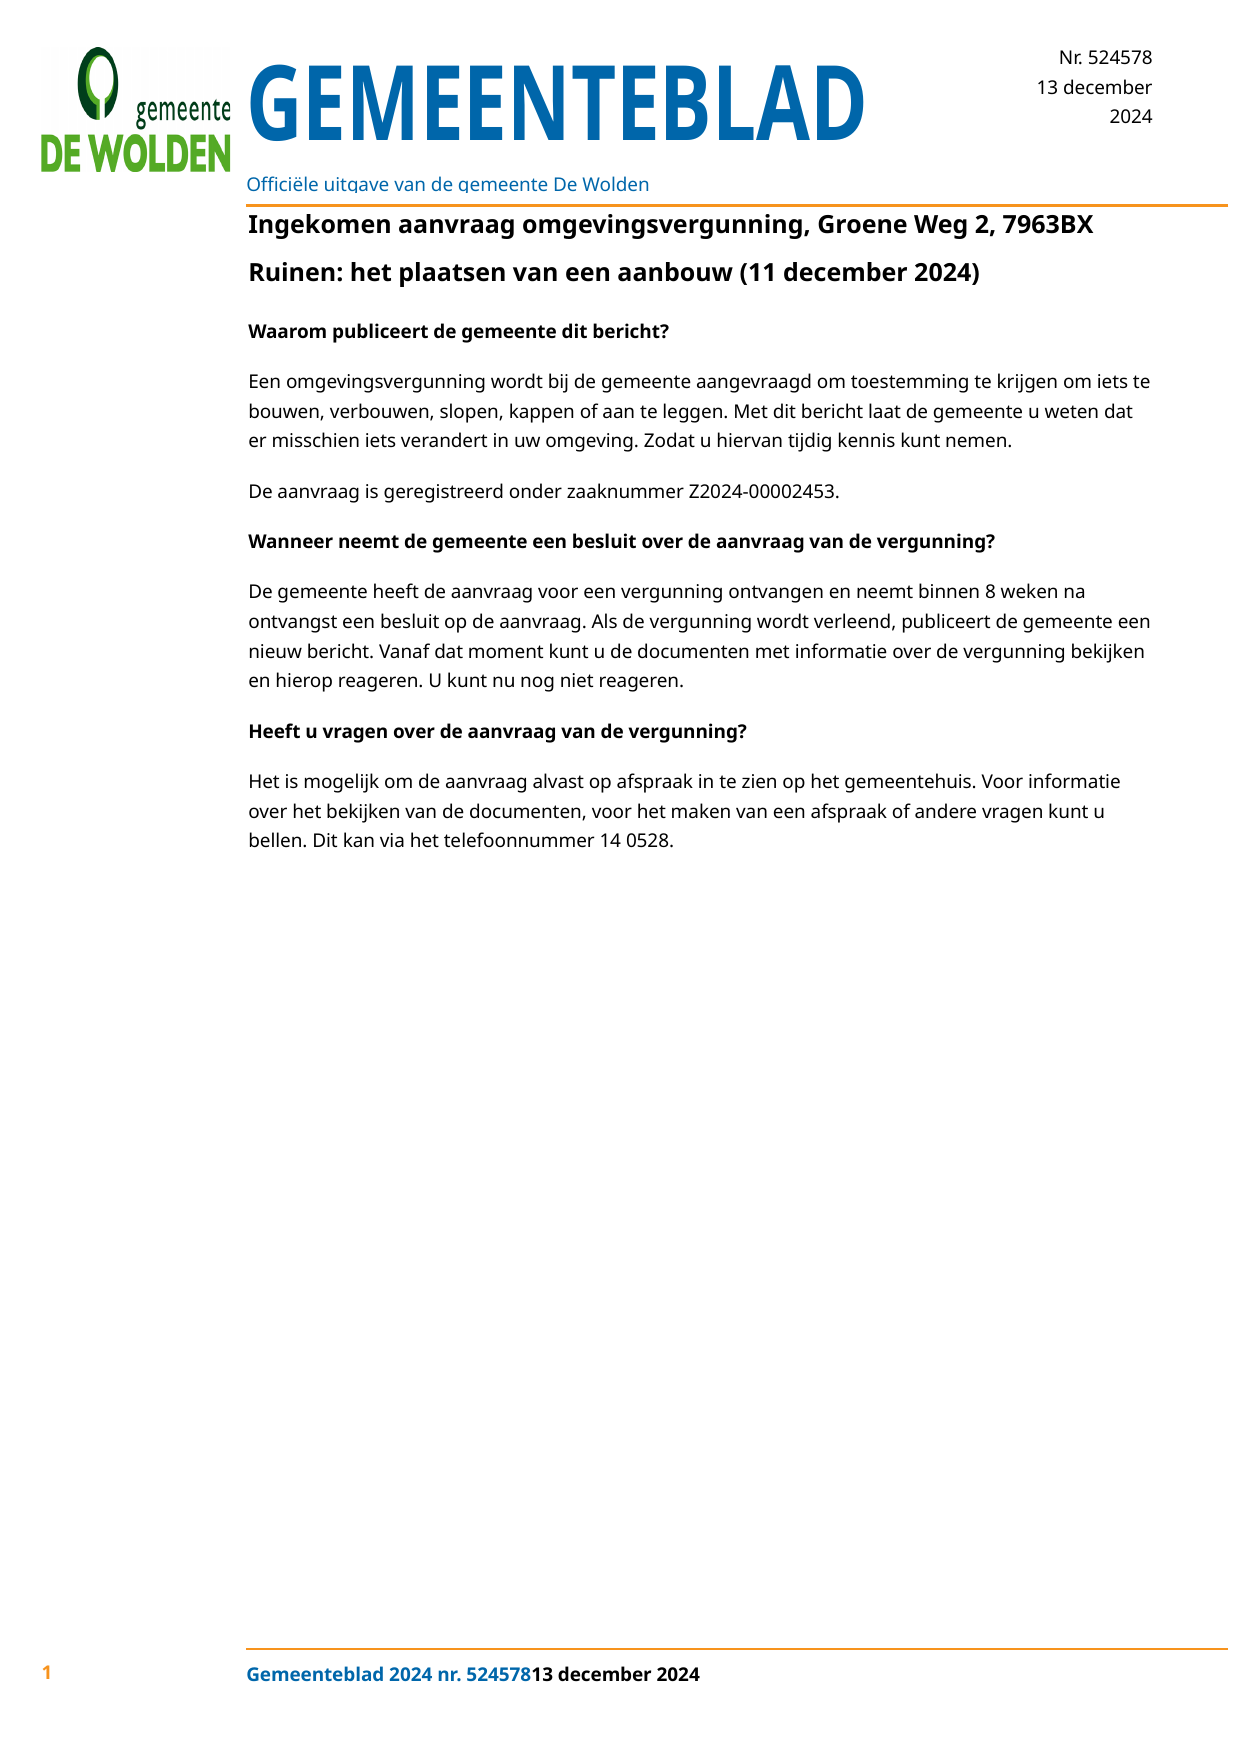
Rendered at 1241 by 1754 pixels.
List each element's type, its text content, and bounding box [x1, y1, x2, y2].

text De aanvraag is geregistreerd onder zaaknummer Z2024-00002453. [248, 478, 1152, 504]
text Waarom publiceert de gemeente dit bericht? [248, 318, 1152, 344]
text Heeft u vragen over de aanvraag van de vergunning? [248, 718, 1152, 744]
text De gemeente heeft de aanvraag voor een vergunning ontvangen en neemt binnen 8 weken na ontvangst een besluit op de aanvraag. Als de vergunning wordt verleend, publiceert de gemeente een nieuw bericht. Vanaf dat moment kunt u de documenten met informatie over de vergunning bekijken en hierop reageren. U kunt nu nog niet reageren. [248, 579, 1152, 693]
text Ingekomen aanvraag omgevingsvergunning, Groene Weg 2, 7963BX Ruinen: het plaatsen van een aanbouw (11 december 2024) [248, 207, 1152, 288]
text Een omgevingsvergunning wordt bij de gemeente aangevraagd om toestemming te krijgen om iets te bouwen, verbouwen, slopen, kappen of aan te leggen. Met dit bericht laat de gemeente u weten dat er misschien iets verandert in uw omgeving. Zodat u hiervan tijdig kennis kunt nemen. [248, 368, 1152, 453]
picture [41, 47, 231, 172]
text Het is mogelijk om de aanvraag alvast op afspraak in te zien op het gemeentehuis. Voor informatie over het bekijken van de documenten, voor het maken van een afspraak of andere vragen kunt u bellen. Dit kan via het telefoonnummer 14 0528. [248, 768, 1152, 853]
text Wanneer neemt de gemeente een besluit over de aanvraag van de vergunning? [248, 528, 1152, 554]
